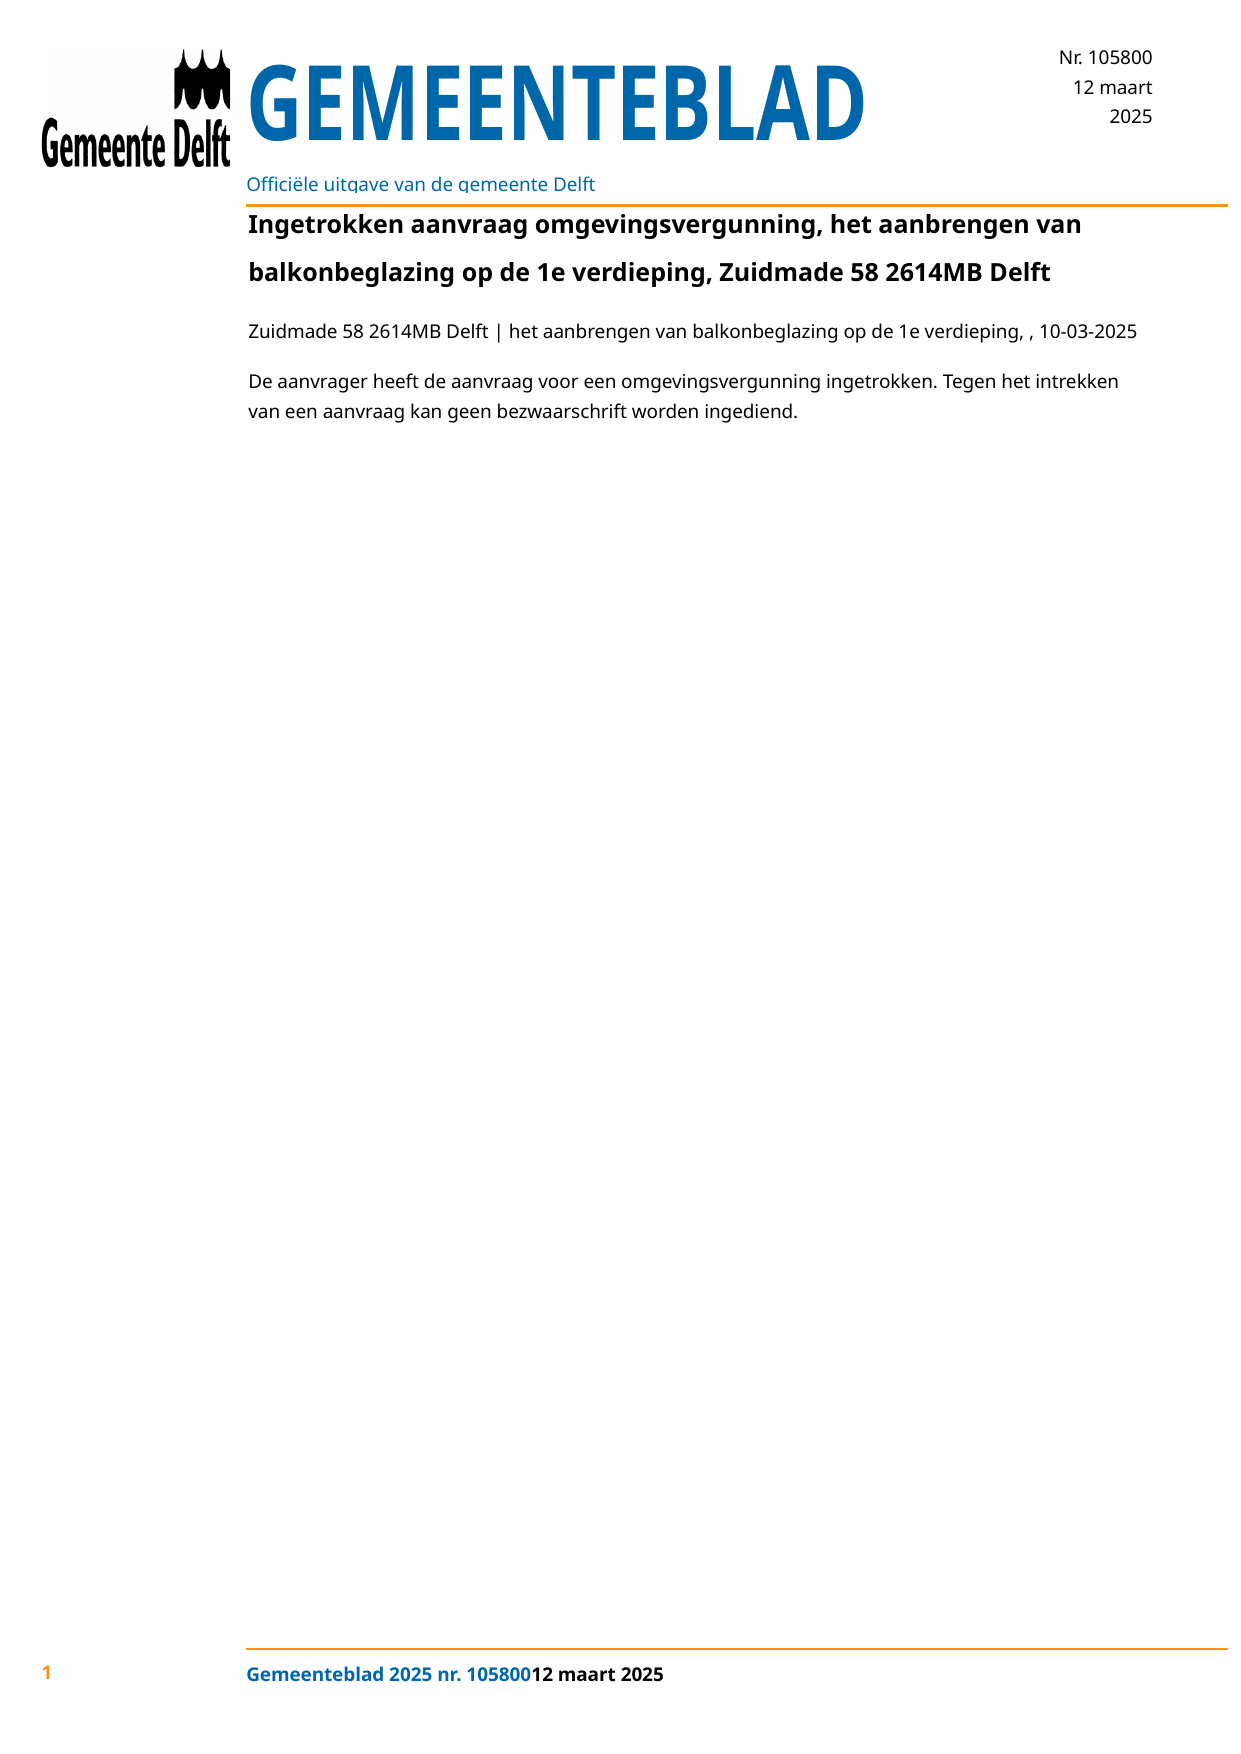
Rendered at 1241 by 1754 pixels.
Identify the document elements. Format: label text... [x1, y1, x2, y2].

picture [41, 47, 231, 172]
text Zuidmade 58 2614MB Delft | het aanbrengen van balkonbeglazing op de 1e verdieping, , 10-03-2025 [248, 318, 1152, 344]
text Ingetrokken aanvraag omgevingsvergunning, het aanbrengen van balkonbeglazing op de 1e verdieping, Zuidmade 58 2614MB Delft [248, 207, 1152, 288]
text De aanvrager heeft de aanvraag voor een omgevingsvergunning ingetrokken. Tegen het intrekken van een aanvraag kan geen bezwaarschrift worden ingediend. [248, 368, 1152, 424]
